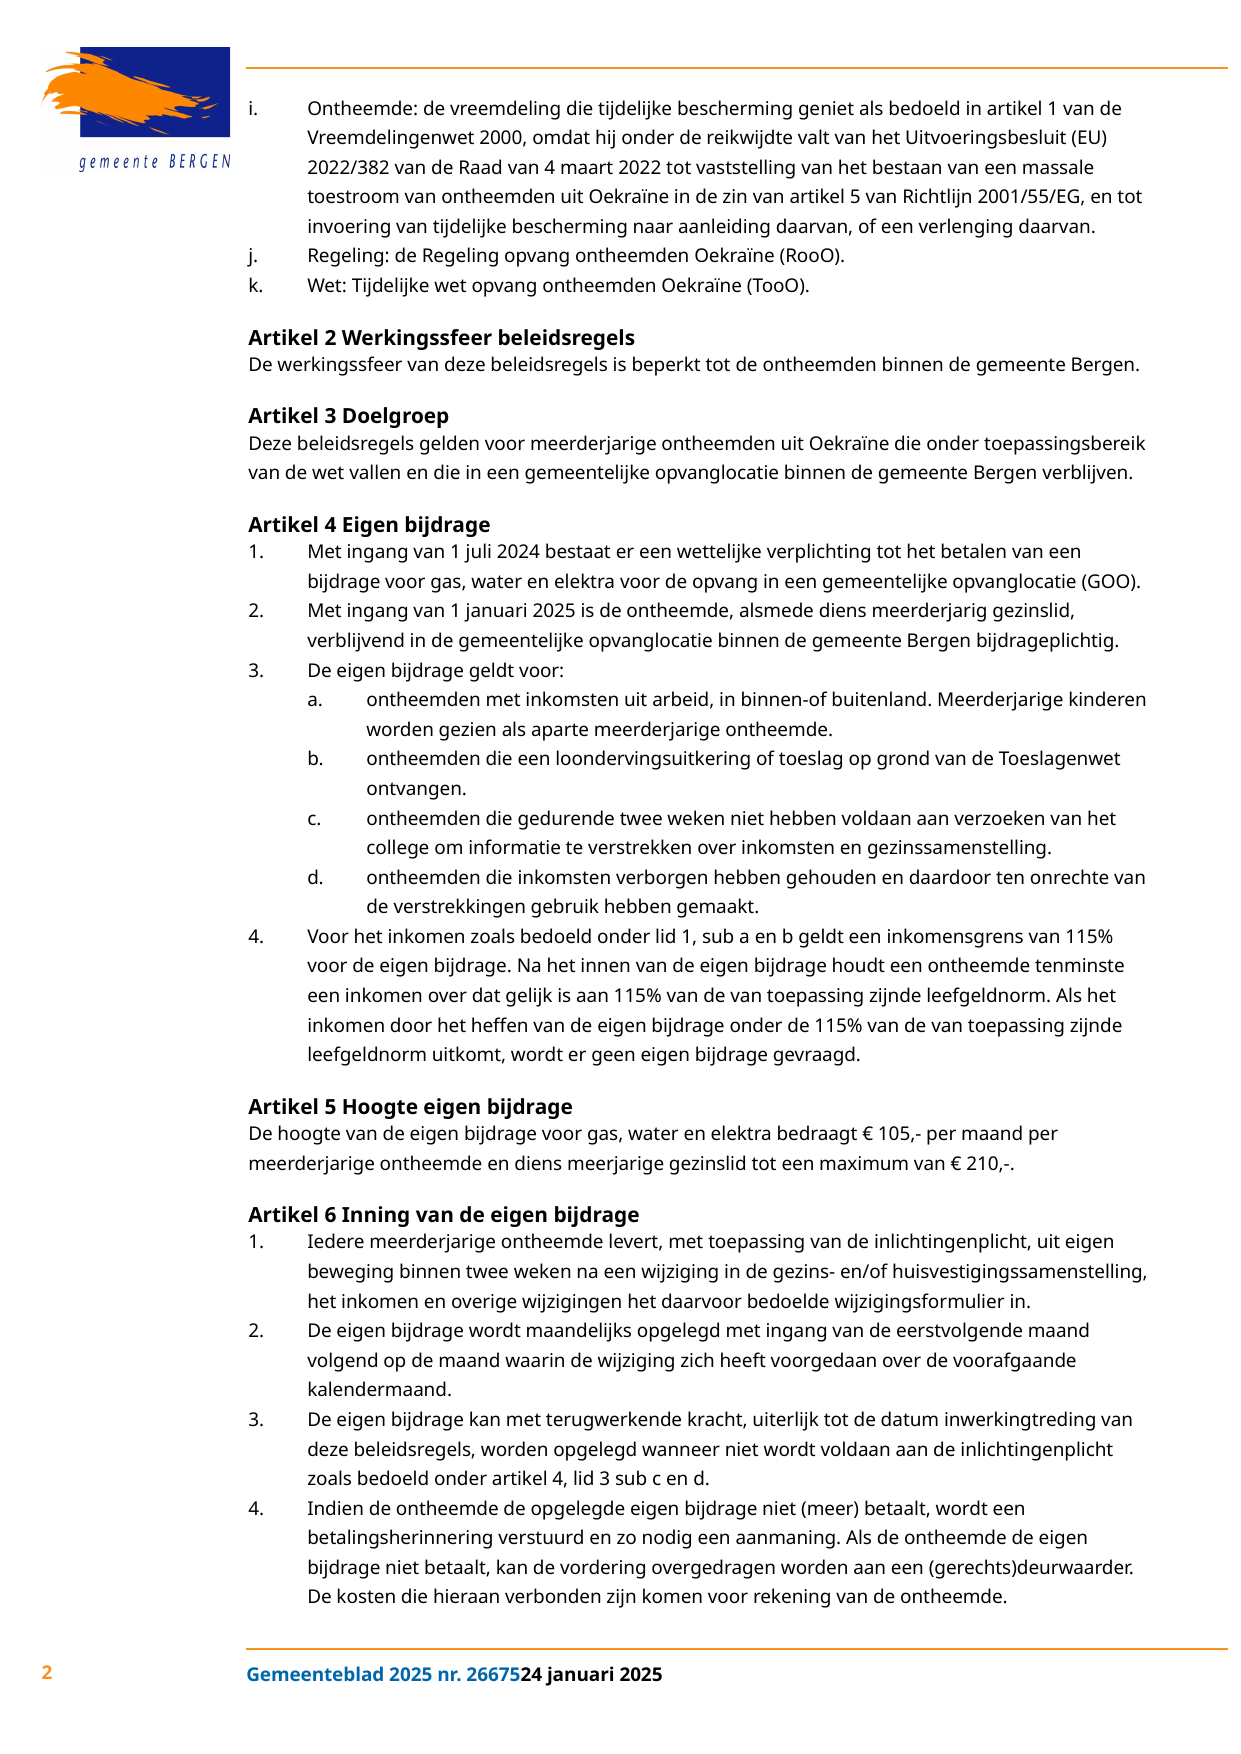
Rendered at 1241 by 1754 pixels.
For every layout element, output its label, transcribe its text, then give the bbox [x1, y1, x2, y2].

list De eigen bijdrage wordt maandelijks opgelegd met ingang van de eerstvolgende maand volgend op de maand waarin de wijziging zich heeft voorgedaan over de voorafgaande kalendermaand. [248, 1317, 1152, 1402]
list De eigen bijdrage geldt voor: [248, 657, 1152, 682]
list Iedere meerderjarige ontheemde levert, met toepassing van de inlichtingenplicht, uit eigen beweging binnen twee weken na een wijziging in de gezins- en/of huisvestigingssamenstelling, het inkomen en overige wijzigingen het daarvoor bedoelde wijzigingsformulier in. [248, 1229, 1152, 1313]
list ontheemden die gedurende twee weken niet hebben voldaan aan verzoeken van het college om informatie te verstrekken over inkomsten en gezinssamenstelling. [307, 805, 1152, 860]
text Deze beleidsregels gelden voor meerderjarige ontheemden uit Oekraïne die onder toepassingsbereik van de wet vallen en die in een gemeentelijke opvanglocatie binnen de gemeente Bergen verblijven. [248, 430, 1152, 485]
list Wet: Tijdelijke wet opvang ontheemden Oekraïne (TooO). [248, 272, 1152, 298]
text Artikel 2 Werkingssfeer beleidsregels [248, 323, 1152, 351]
list Regeling: de Regeling opvang ontheemden Oekraïne (RooO). [248, 243, 1152, 268]
text De hoogte van de eigen bijdrage voor gas, water en elektra bedraagt € 105,- per maand per meerderjarige ontheemde en diens meerjarige gezinslid tot een maximum van € 210,-. [248, 1120, 1152, 1176]
list Indien de ontheemde de opgelegde eigen bijdrage niet (meer) betaalt, wordt een betalingsherinnering verstuurd en zo nodig een aanmaning. Als de ontheemde de eigen bijdrage niet betaalt, kan de vordering overgedragen worden aan een (gerechts)deurwaarder. De kosten die hieraan verbonden zijn komen voor rekening van de ontheemde. [248, 1495, 1152, 1609]
text Artikel 4 Eigen bijdrage [248, 510, 1152, 538]
list Voor het inkomen zoals bedoeld onder lid 1, sub a en b geldt een inkomensgrens van 115% voor de eigen bijdrage. Na het innen van de eigen bijdrage houdt een ontheemde tenminste een inkomen over dat gelijk is aan 115% van de van toepassing zijnde leefgeldnorm. Als het inkomen door het heffen van de eigen bijdrage onder de 115% van de van toepassing zijnde leefgeldnorm uitkomt, wordt er geen eigen bijdrage gevraagd. [248, 923, 1152, 1067]
list ontheemden die inkomsten verborgen hebben gehouden en daardoor ten onrechte van de verstrekkingen gebruik hebben gemaakt. [307, 864, 1152, 919]
list ontheemden die een loondervingsuitkering of toeslag op grond van de Toeslagenwet ontvangen. [307, 746, 1152, 801]
list Met ingang van 1 juli 2024 bestaat er een wettelijke verplichting tot het betalen van een bijdrage voor gas, water en elektra voor de opvang in een gemeentelijke opvanglocatie (GOO). [248, 538, 1152, 594]
list Met ingang van 1 januari 2025 is de ontheemde, alsmede diens meerderjarig gezinslid, verblijvend in de gemeentelijke opvanglocatie binnen de gemeente Bergen bijdrageplichtig. [248, 598, 1152, 653]
text Artikel 5 Hoogte eigen bijdrage [248, 1092, 1152, 1120]
text Artikel 6 Inning van de eigen bijdrage [248, 1200, 1152, 1229]
list Ontheemde: de vreemdeling die tijdelijke bescherming geniet als bedoeld in artikel 1 van de Vreemdelingenwet 2000, omdat hij onder de reikwijdte valt van het Uitvoeringsbesluit (EU) 2022/382 van de Raad van 4 maart 2022 tot vaststelling van het bestaan van een massale toestroom van ontheemden uit Oekraïne in de zin van artikel 5 van Richtlijn 2001/55/EG, en tot invoering van tijdelijke bescherming naar aanleiding daarvan, of een verlenging daarvan. [248, 95, 1152, 239]
list De eigen bijdrage kan met terugwerkende kracht, uiterlijk tot de datum inwerkingtreding van deze beleidsregels, worden opgelegd wanneer niet wordt voldaan aan de inlichtingenplicht zoals bedoeld onder artikel 4, lid 3 sub c en d. [248, 1406, 1152, 1491]
picture [41, 47, 231, 172]
list ontheemden met inkomsten uit arbeid, in binnen-of buitenland. Meerderjarige kinderen worden gezien als aparte meerderjarige ontheemde. [307, 686, 1152, 742]
text De werkingssfeer van deze beleidsregels is beperkt tot de ontheemden binnen de gemeente Bergen. [248, 351, 1152, 377]
text Artikel 3 Doelgroep [248, 402, 1152, 430]
